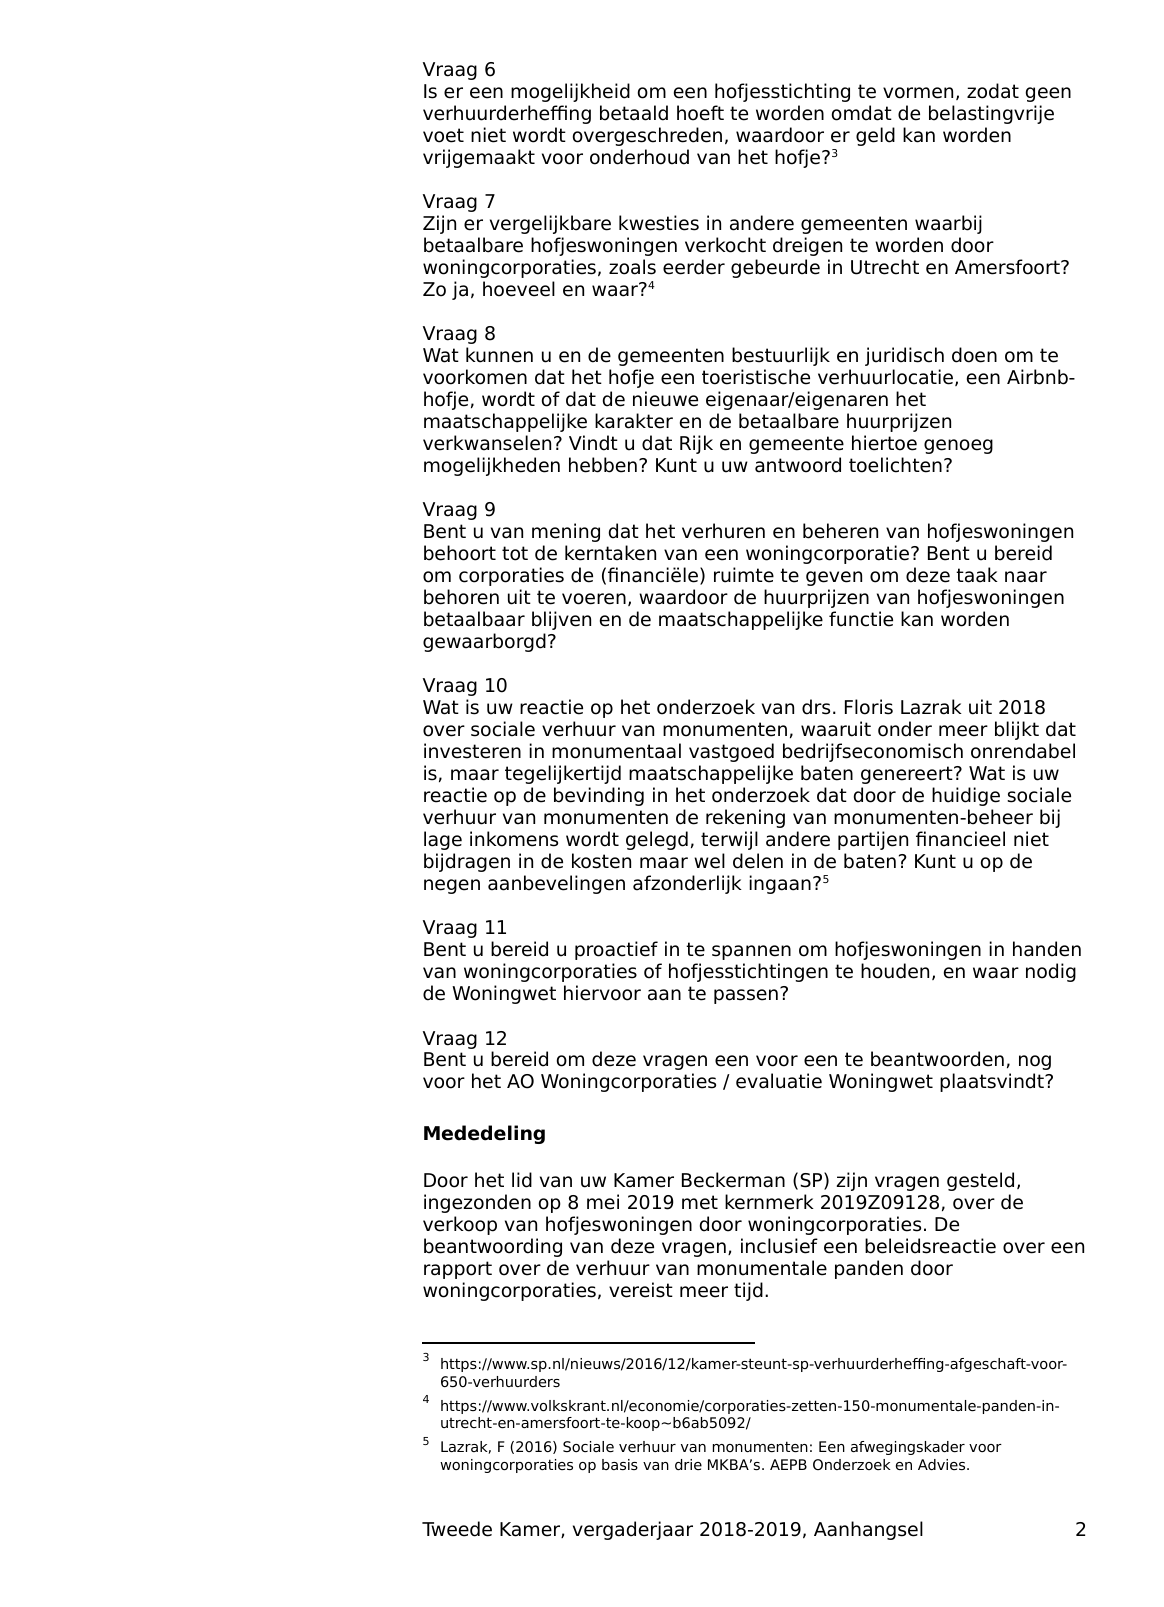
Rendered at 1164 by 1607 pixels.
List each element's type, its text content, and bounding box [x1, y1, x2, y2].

text Bent u van mening dat het verhuren en beheren van hofjeswoningen behoort tot de kerntaken van een woningcorporatie? Bent u bereid om corporaties de (financiële) ruimte te geven om deze taak naar behoren uit te voeren, waardoor de huurprijzen van hofjeswoningen betaalbaar blijven en de maatschappelijke functie kan worden gewaarborgd? [422, 521, 1087, 653]
text https://www.sp.nl/nieuws/2016/12/kamer-steunt-sp-verhuurderheffing-afgeschaft-voor-650-verhuurders [422, 1352, 1087, 1391]
text Vraag 11 [422, 917, 1087, 939]
text Bent u bereid om deze vragen een voor een te beantwoorden, nog voor het AO Woningcorporaties / evaluatie Woningwet plaatsvindt? [422, 1049, 1087, 1093]
text Lazrak, F (2016) Sociale verhuur van monumenten: Een afwegingskader voor woningcorporaties op basis van drie MKBA’s. AEPB Onderzoek en Advies. [422, 1435, 1087, 1474]
text Wat kunnen u en de gemeenten bestuurlijk en juridisch doen om te voorkomen dat het hofje een toeristische verhuurlocatie, een Airbnb-hofje, wordt of dat de nieuwe eigenaar/eigenaren het maatschappelijke karakter en de betaalbare huurprijzen verkwanselen? Vindt u dat Rijk en gemeente hiertoe genoeg mogelijkheden hebben? Kunt u uw antwoord toelichten? [422, 345, 1087, 477]
text Vraag 7 [422, 191, 1087, 213]
text Vraag 9 [422, 499, 1087, 521]
text Vraag 6 [422, 59, 1087, 81]
text Is er een mogelijkheid om een hofjesstichting te vormen, zodat geen verhuurderheffing betaald hoeft te worden omdat de belastingvrije voet niet wordt overgeschreden, waardoor er geld kan worden vrijgemaakt voor onderhoud van het hofje? [422, 81, 1087, 169]
text Vraag 8 [422, 323, 1087, 345]
text Vraag 12 [422, 1027, 1087, 1049]
text Vraag 10 [422, 675, 1087, 697]
text Bent u bereid u proactief in te spannen om hofjeswoningen in handen van woningcorporaties of hofjesstichtingen te houden, en waar nodig de Woningwet hiervoor aan te passen? [422, 939, 1087, 1005]
text Zijn er vergelijkbare kwesties in andere gemeenten waarbij betaalbare hofjeswoningen verkocht dreigen te worden door woningcorporaties, zoals eerder gebeurde in Utrecht en Amersfoort? Zo ja, hoeveel en waar? [422, 213, 1087, 301]
text https://www.volkskrant.nl/economie/corporaties-zetten-150-monumentale-panden-in-utrecht-en-amersfoort-te-koop~b6ab5092/ [422, 1393, 1087, 1432]
subtitle Mededeling [422, 1123, 1087, 1145]
text Door het lid van uw Kamer Beckerman (SP) zijn vragen gesteld, ingezonden op 8 mei 2019 met kernmerk 2019Z09128, over de verkoop van hofjeswoningen door woningcorporaties. De beantwoording van deze vragen, inclusief een beleidsreactie over een rapport over de verhuur van monumentale panden door woningcorporaties, vereist meer tijd. [422, 1170, 1087, 1302]
text Wat is uw reactie op het onderzoek van drs. Floris Lazrak uit 2018 over sociale verhuur van monumenten, waaruit onder meer blijkt dat investeren in monumentaal vastgoed bedrijfseconomisch onrendabel is, maar tegelijkertijd maatschappelijke baten genereert? Wat is uw reactie op de bevinding in het onderzoek dat door de huidige sociale verhuur van monumenten de rekening van monumenten-beheer bij lage inkomens wordt gelegd, terwijl andere partijen financieel niet bijdragen in de kosten maar wel delen in de baten? Kunt u op de negen aanbevelingen afzonderlijk ingaan? [422, 697, 1087, 895]
